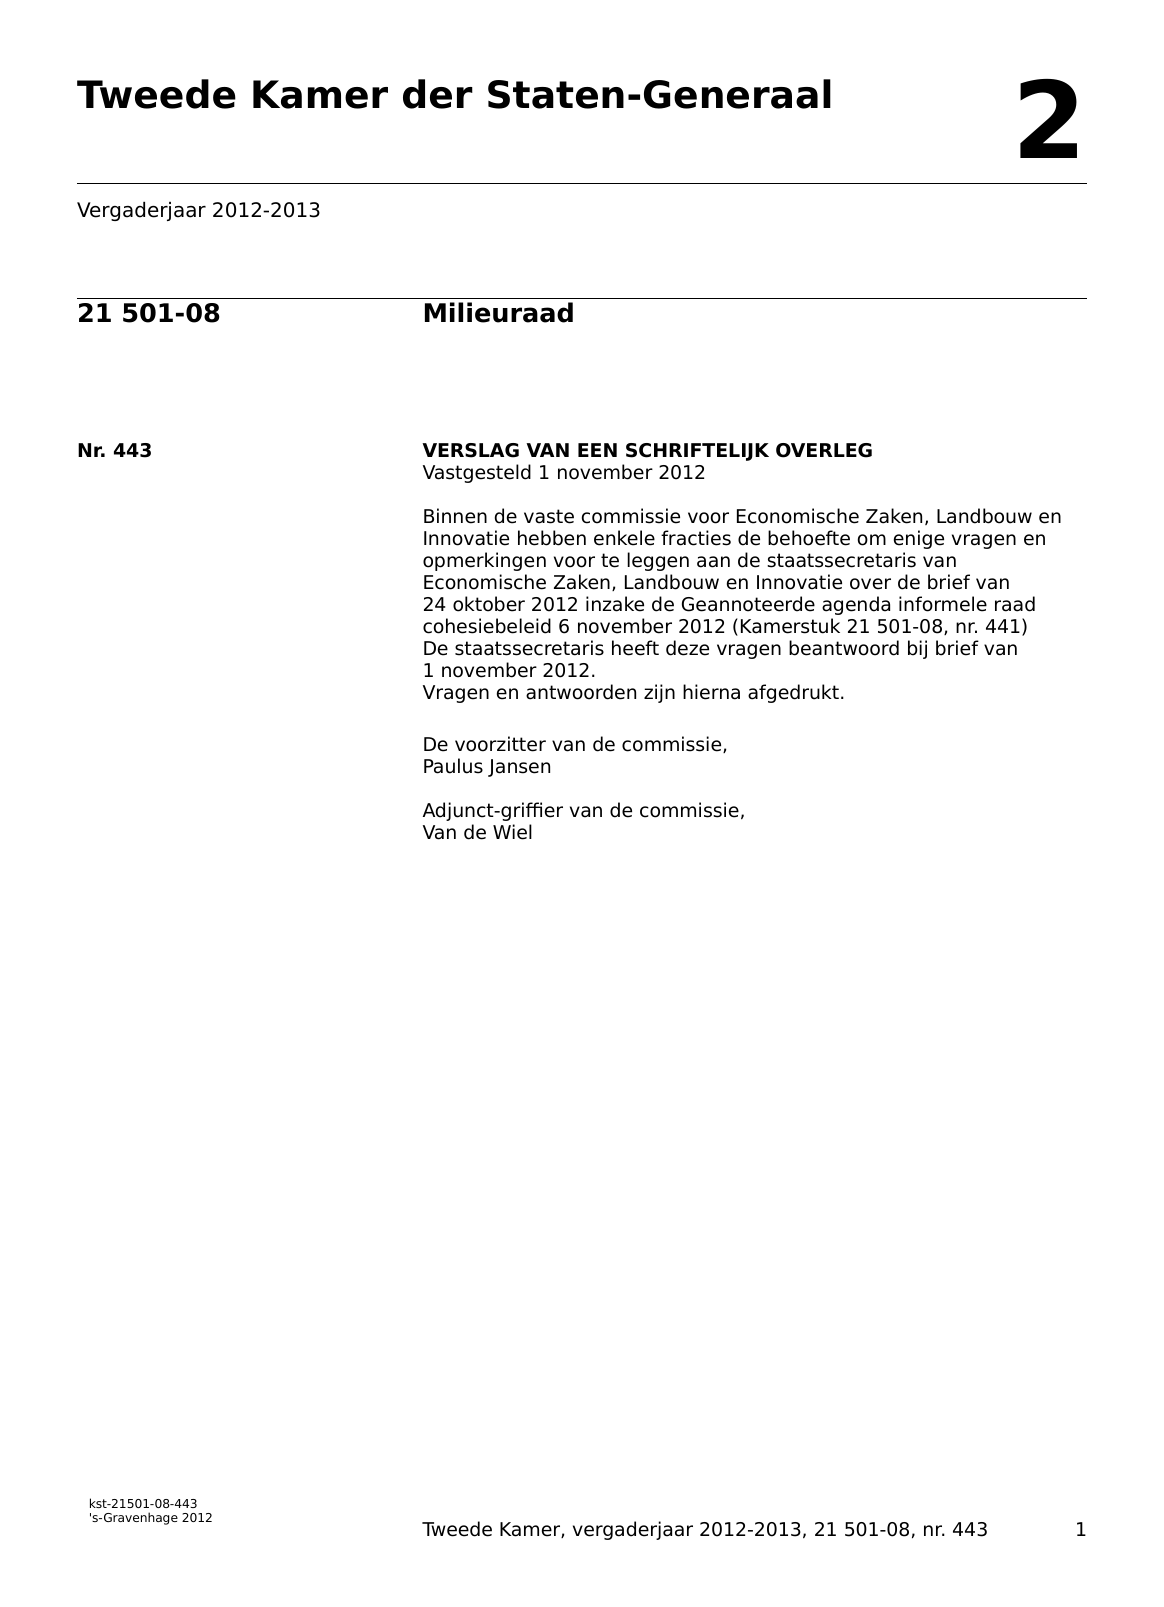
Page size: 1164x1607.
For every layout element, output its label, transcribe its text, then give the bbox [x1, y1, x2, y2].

text 's-Gravenhage 2012 [88, 1511, 323, 1525]
text Adjunct-griffier van de commissie, Van de Wiel [422, 800, 1087, 844]
text Binnen de vaste commissie voor Economische Zaken, Landbouw en Innovatie hebben enkele fracties de behoefte om enige vragen en opmerkingen voor te leggen aan de staatssecretaris van Economische Zaken, Landbouw en Innovatie over de brief van 24 oktober 2012 inzake de Geannoteerde agenda informele raad cohesiebeleid 6 november 2012 (Kamerstuk 21 501-08, nr. 441) [422, 506, 1087, 638]
table_cell Vergaderjaar 2012-2013 [77, 184, 1087, 298]
subtitle Nr. 443 VERSLAG VAN EEN SCHRIFTELIJK OVERLEG [77, 440, 1087, 462]
table_header Tweede Kamer der Staten-Generaal [77, 59, 886, 183]
text Vragen en antwoorden zijn hierna afgedrukt. [422, 682, 1087, 704]
text De voorzitter van de commissie, Paulus Jansen [422, 734, 1087, 778]
subtitle 21 501-08 Milieuraad [77, 299, 1087, 329]
text Vastgesteld 1 november 2012 [422, 462, 1087, 484]
table_header 2 [886, 59, 1087, 183]
text kst-21501-08-443 [88, 1497, 323, 1511]
text De staatssecretaris heeft deze vragen beantwoord bij brief van 1 november 2012. [422, 638, 1087, 682]
